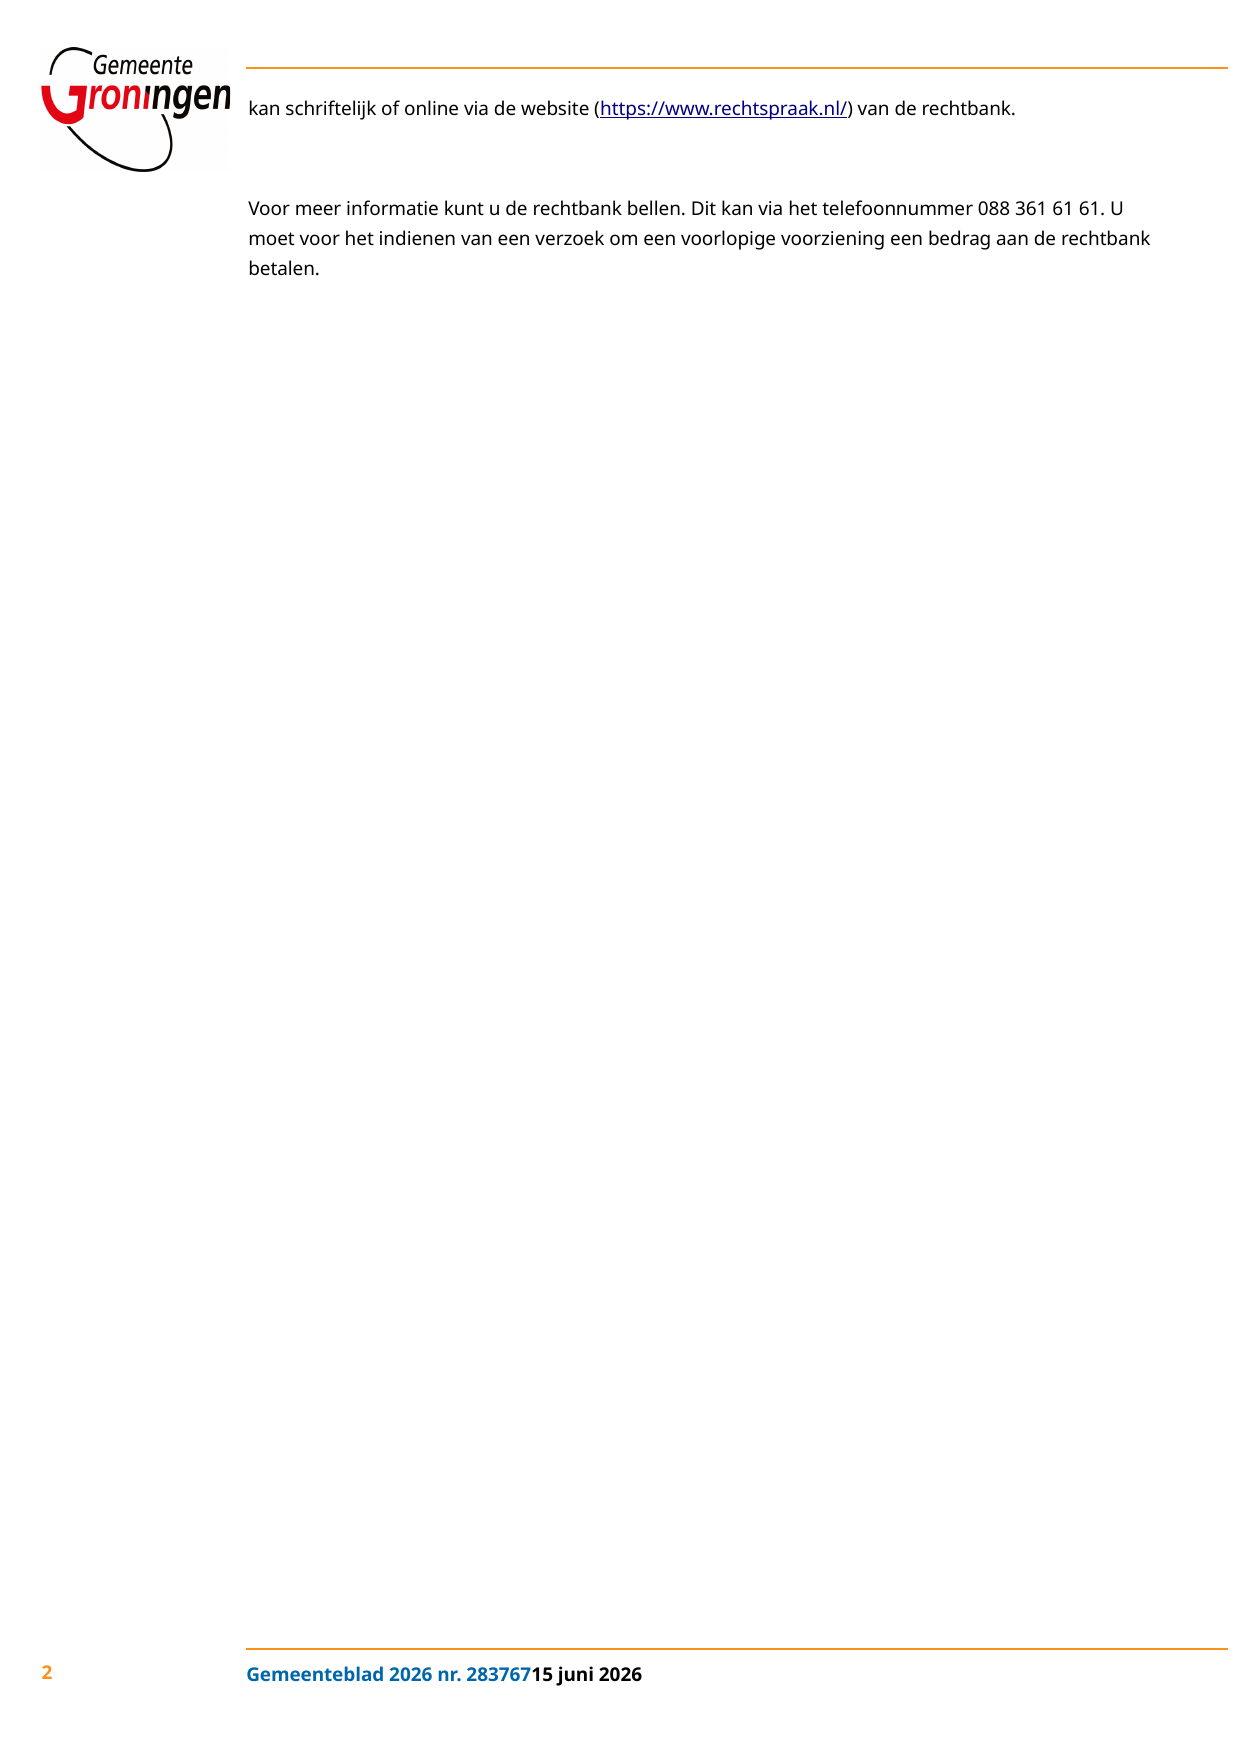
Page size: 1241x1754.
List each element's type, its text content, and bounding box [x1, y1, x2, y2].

text kan schriftelijk of online via de website (https://www.rechtspraak.nl/) van de rechtbank. [248, 95, 1152, 121]
picture [41, 47, 231, 172]
text Voor meer informatie kunt u de rechtbank bellen. Dit kan via het telefoonnummer 088 361 61 61. U moet voor het indienen van een verzoek om een voorlopige voorziening een bedrag aan de rechtbank betalen. [248, 196, 1152, 281]
